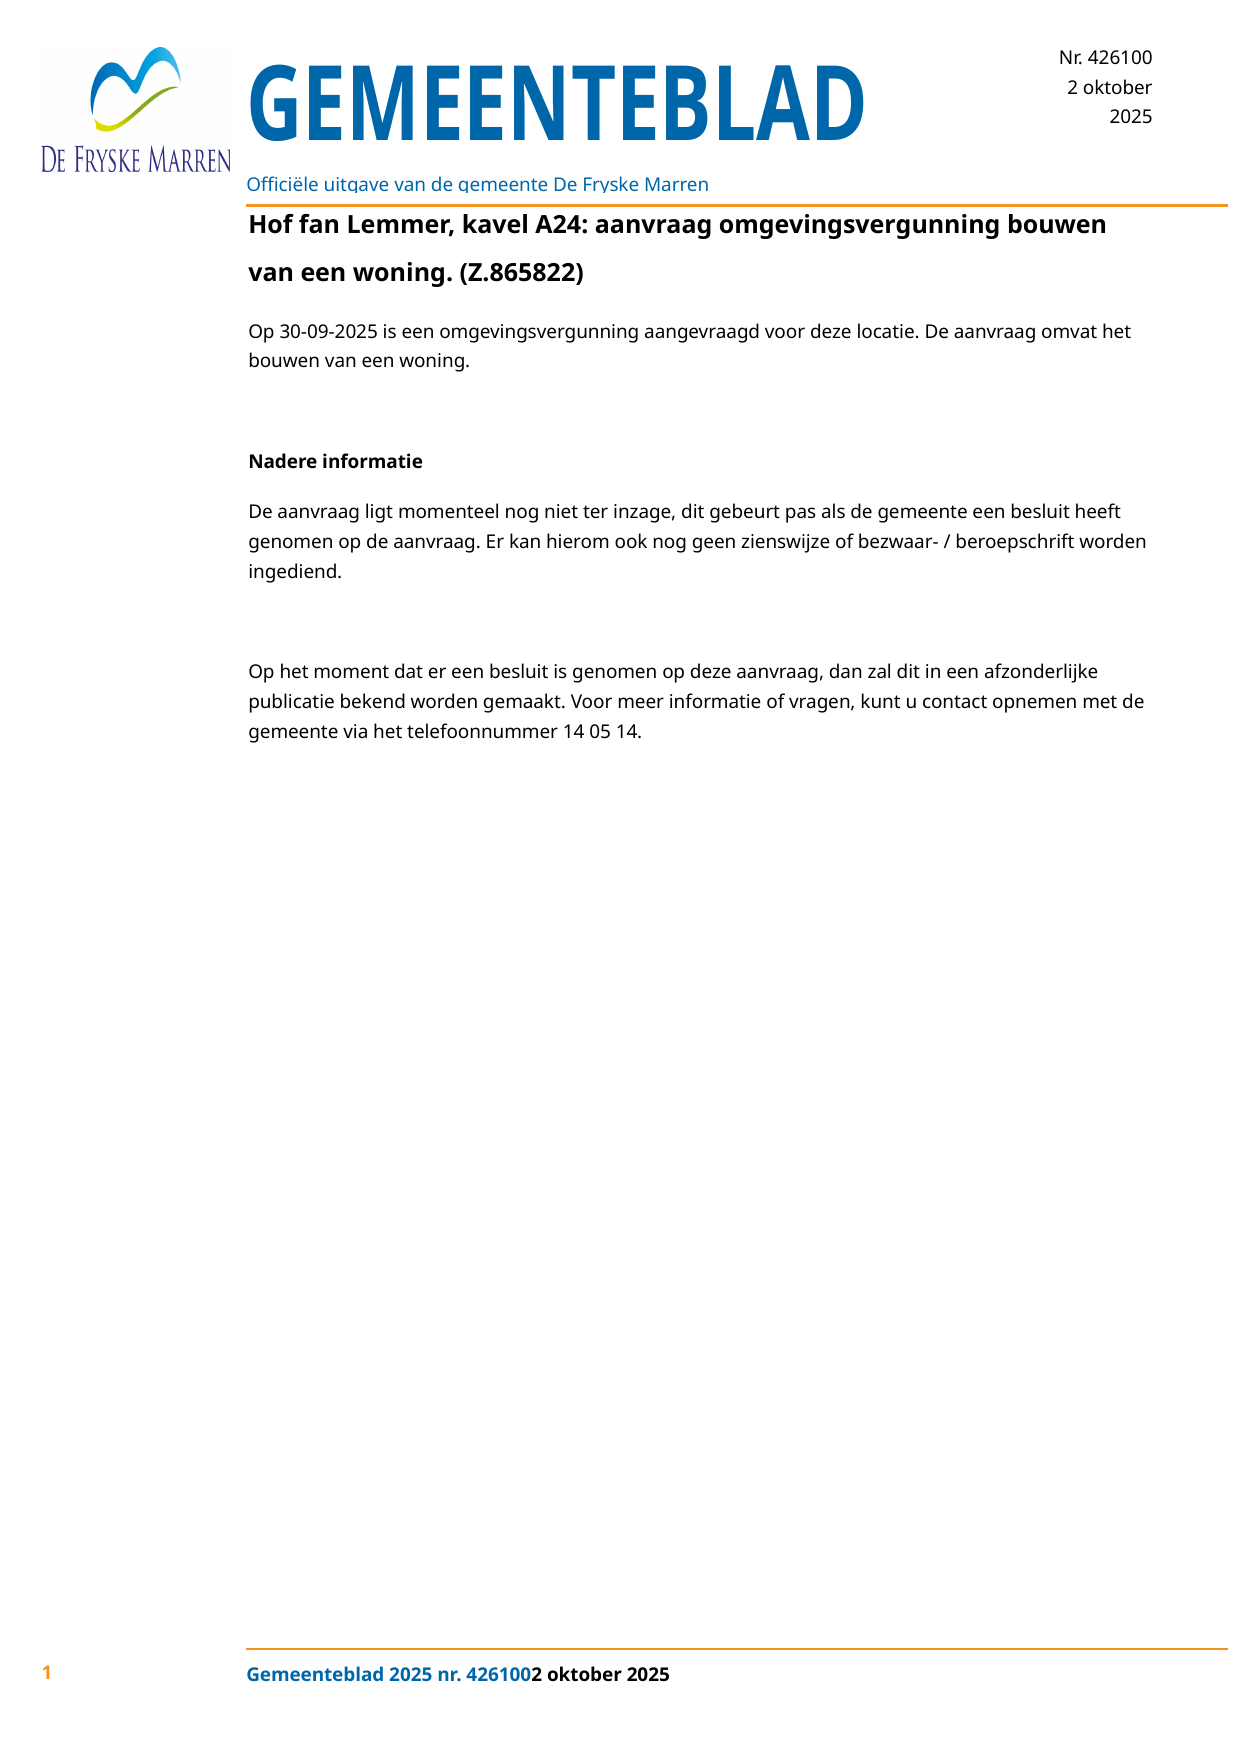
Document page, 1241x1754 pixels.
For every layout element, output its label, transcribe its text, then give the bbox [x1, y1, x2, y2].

text Op het moment dat er een besluit is genomen op deze aanvraag, dan zal dit in een afzonderlijke publicatie bekend worden gemaakt. Voor meer informatie of vragen, kunt u contact opnemen met de gemeente via het telefoonnummer 14 05 14. [248, 659, 1152, 744]
text Nadere informatie [248, 448, 1152, 474]
text De aanvraag ligt momenteel nog niet ter inzage, dit gebeurt pas als de gemeente een besluit heeft genomen op de aanvraag. Er kan hierom ook nog geen zienswijze of bezwaar- / beroepschrift worden ingediend. [248, 499, 1152, 584]
picture [41, 47, 231, 172]
text Hof fan Lemmer, kavel A24: aanvraag omgevingsvergunning bouwen van een woning. (Z.865822) [248, 207, 1152, 288]
text Op 30-09-2025 is een omgevingsvergunning aangevraagd voor deze locatie. De aanvraag omvat het bouwen van een woning. [248, 318, 1152, 373]
